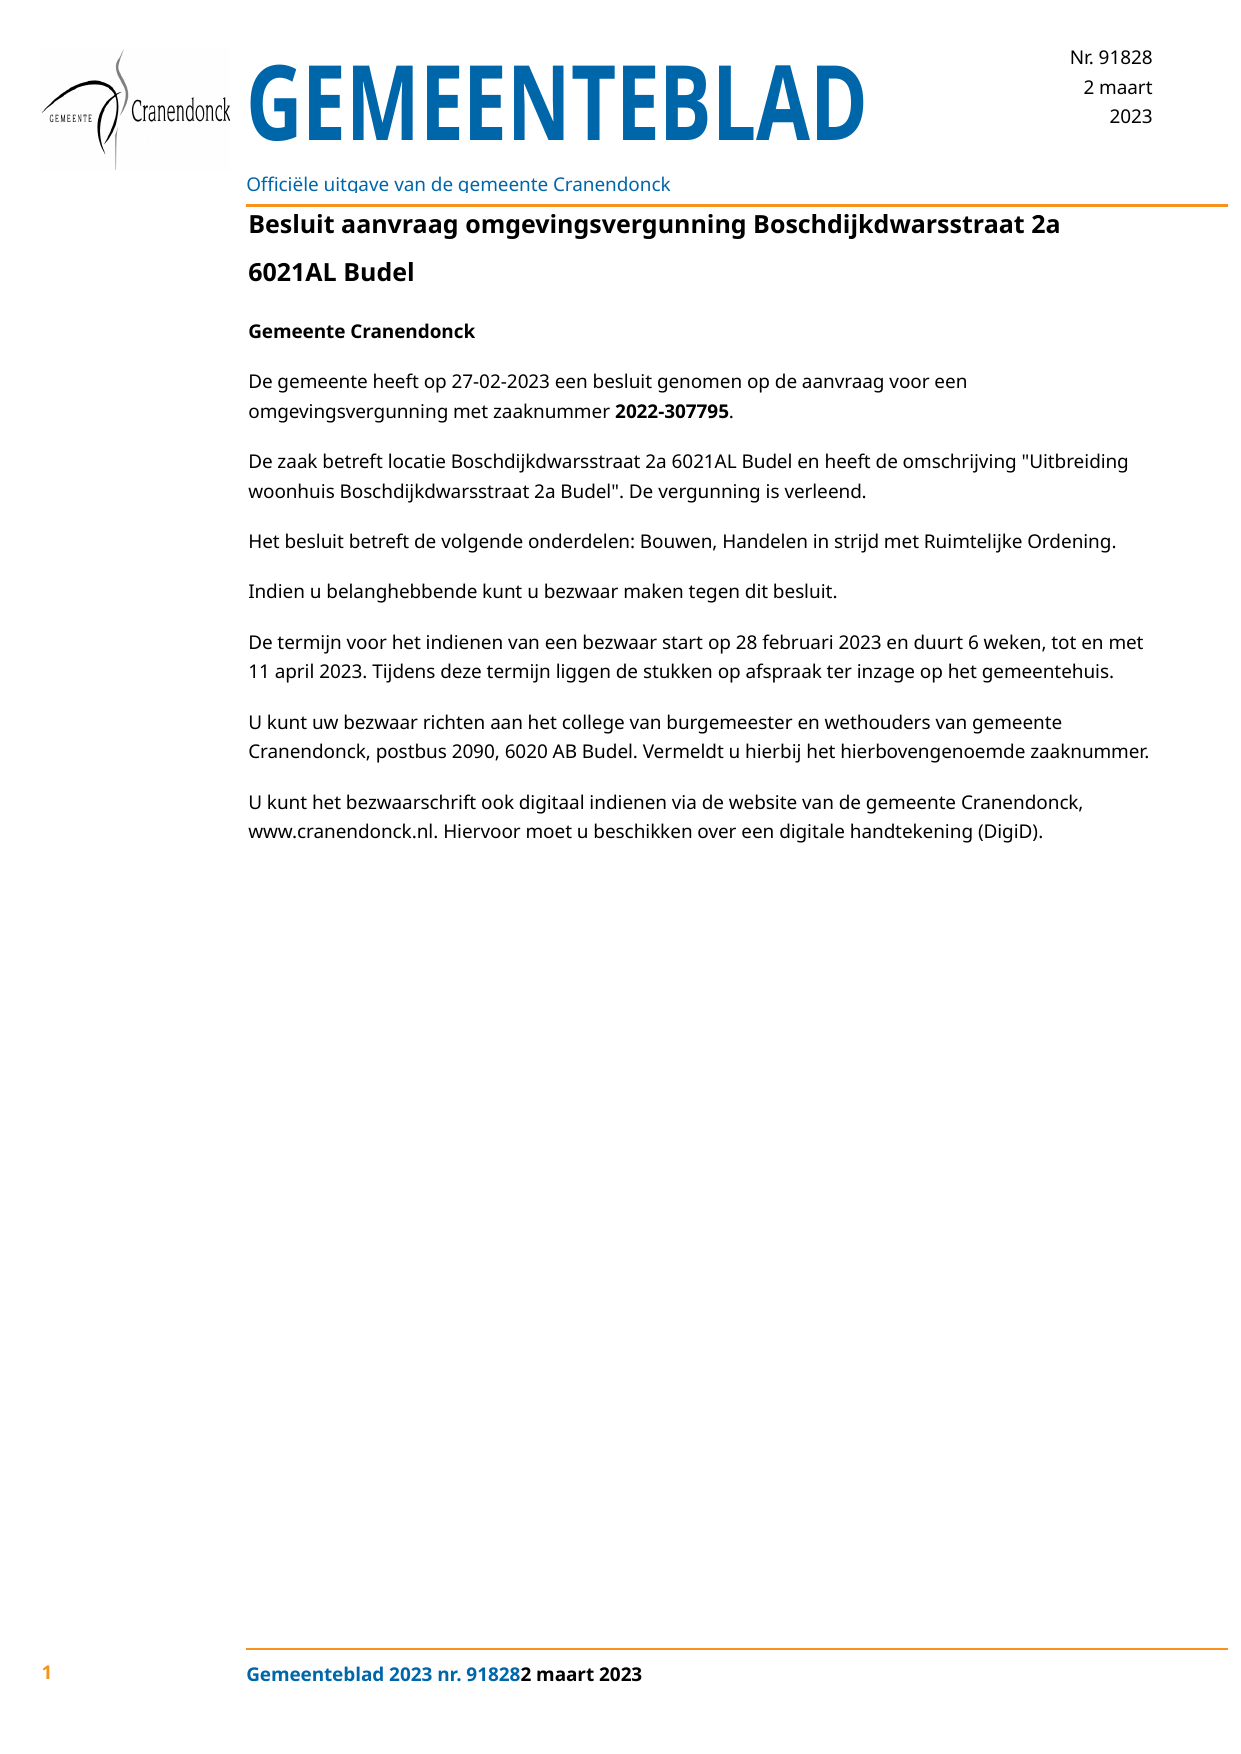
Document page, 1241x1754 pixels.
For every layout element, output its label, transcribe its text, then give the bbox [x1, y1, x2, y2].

text De gemeente heeft op 27-02-2023 een besluit genomen op de aanvraag voor een omgevingsvergunning met zaaknummer 2022-307795. [248, 368, 1152, 424]
text Indien u belanghebbende kunt u bezwaar maken tegen dit besluit. [248, 579, 1152, 604]
text Gemeente Cranendonck [248, 318, 1152, 344]
picture [41, 47, 231, 172]
text De termijn voor het indienen van een bezwaar start op 28 februari 2023 en duurt 6 weken, tot en met 11 april 2023. Tijdens deze termijn liggen de stukken op afspraak ter inzage op het gemeentehuis. [248, 629, 1152, 684]
text U kunt het bezwaarschrift ook digitaal indienen via de website van de gemeente Cranendonck, www.cranendonck.nl. Hiervoor moet u beschikken over een digitale handtekening (DigiD). [248, 789, 1152, 844]
text De zaak betreft locatie Boschdijkdwarsstraat 2a 6021AL Budel en heeft de omschrijving "Uitbreiding woonhuis Boschdijkdwarsstraat 2a Budel". De vergunning is verleend. [248, 448, 1152, 504]
text U kunt uw bezwaar richten aan het college van burgemeester en wethouders van gemeente Cranendonck, postbus 2090, 6020 AB Budel. Vermeldt u hierbij het hierbovengenoemde zaaknummer. [248, 709, 1152, 764]
text Besluit aanvraag omgevingsvergunning Boschdijkdwarsstraat 2a 6021AL Budel [248, 207, 1152, 288]
text Het besluit betreft de volgende onderdelen: Bouwen, Handelen in strijd met Ruimtelijke Ordening. [248, 528, 1152, 554]
